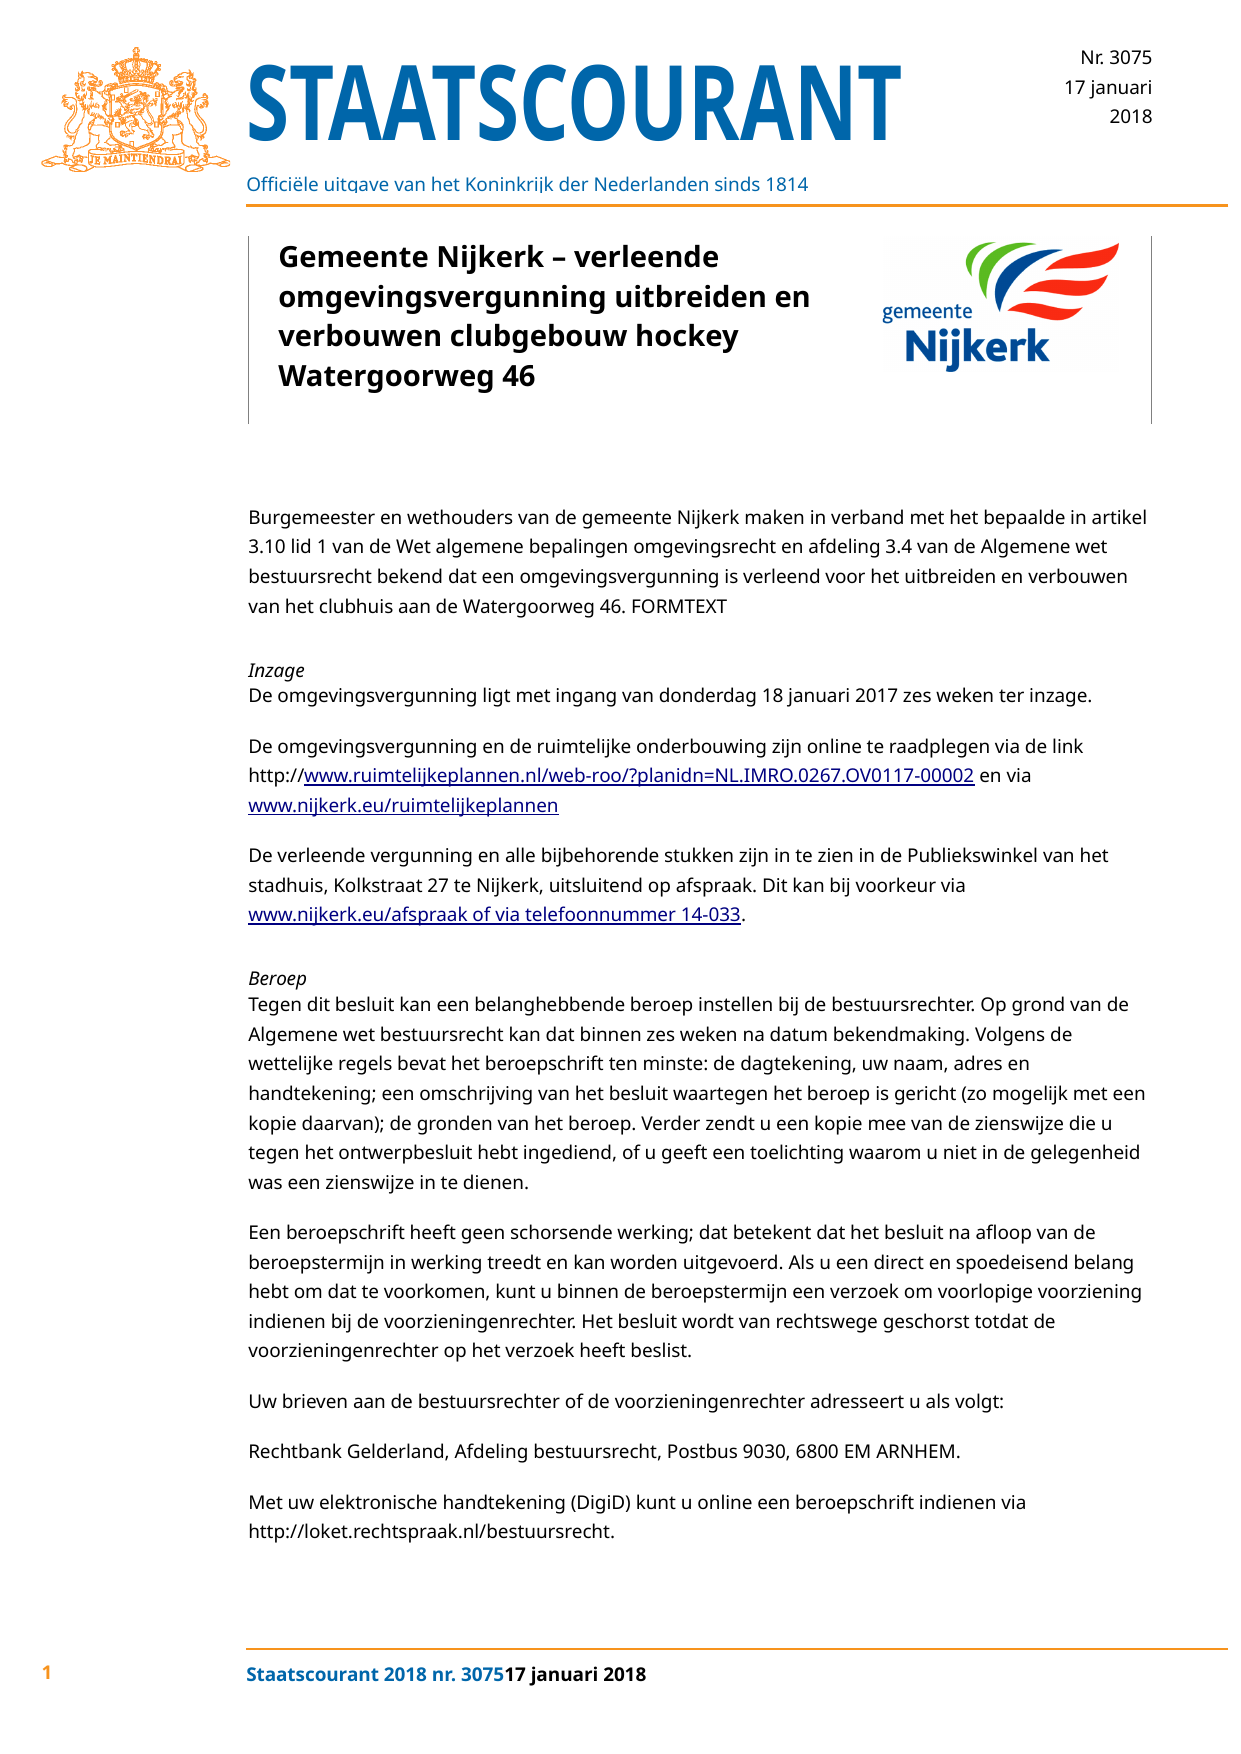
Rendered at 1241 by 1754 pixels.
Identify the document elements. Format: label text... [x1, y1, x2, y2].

text De verleende vergunning en alle bijbehorende stukken zijn in te zien in de Publiekswinkel van het stadhuis, Kolkstraat 27 te Nijkerk, uitsluitend op afspraak. Dit kan bij voorkeur via www.nijkerk.eu/afspraak of via telefoonnummer 14-033. [248, 842, 1152, 927]
table_header Gemeente Nijkerk – verleende omgevingsvergunning uitbreiden en verbouwen clubgebouw hockey Watergoorweg 46 [249, 236, 850, 424]
text De omgevingsvergunning ligt met ingang van donderdag 18 januari 2017 zes weken ter inzage. [248, 682, 1152, 708]
text Rechtbank Gelderland, Afdeling bestuursrecht, Postbus 9030, 6800 EM ARNHEM. [248, 1438, 1152, 1464]
text Burgemeester en wethouders van de gemeente Nijkerk maken in verband met het bepaalde in artikel 3.10 lid 1 van de Wet algemene bepalingen omgevingsrecht en afdeling 3.4 van de Algemene wet bestuursrecht bekend dat een omgevingsvergunning is verleend voor het uitbreiden en verbouwen van het clubhuis aan de Watergoorweg 46. FORMTEXT [248, 504, 1152, 618]
text Met uw elektronische handtekening (DigiD) kunt u online een beroepschrift indienen via http://loket.rechtspraak.nl/bestuursrecht. [248, 1489, 1152, 1544]
picture [41, 47, 231, 172]
picture [882, 236, 1119, 372]
text Beroep [248, 966, 1152, 991]
text Inzage [248, 657, 1152, 682]
text Uw brieven aan de bestuursrechter of de voorzieningenrechter adresseert u als volgt: [248, 1388, 1152, 1414]
table_header [850, 236, 1151, 424]
text Tegen dit besluit kan een belanghebbende beroep instellen bij de bestuursrechter. Op grond van de Algemene wet bestuursrecht kan dat binnen zes weken na datum bekendmaking. Volgens de wettelijke regels bevat het beroepschrift ten minste: de dagtekening, uw naam, adres en handtekening; een omschrijving van het besluit waartegen het beroep is gericht (zo mogelijk met een kopie daarvan); de gronden van het beroep. Verder zendt u een kopie mee van de zienswijze die u tegen het ontwerpbesluit hebt ingediend, of u geeft een toelichting waarom u niet in de gelegenheid was een zienswijze in te dienen. [248, 991, 1152, 1194]
text De omgevingsvergunning en de ruimtelijke onderbouwing zijn online te raadplegen via de link http://www.ruimtelijkeplannen.nl/web-roo/?planidn=NL.IMRO.0267.OV0117-00002 en via www.nijkerk.eu/ruimtelijkeplannen [248, 733, 1152, 818]
text Een beroepschrift heeft geen schorsende werking; dat betekent dat het besluit na afloop van de beroepstermijn in werking treedt en kan worden uitgevoerd. Als u een direct en spoedeisend belang hebt om dat te voorkomen, kunt u binnen de beroepstermijn een verzoek om voorlopige voorziening indienen bij de voorzieningenrechter. Het besluit wordt van rechtswege geschorst totdat de voorzieningenrechter op het verzoek heeft beslist. [248, 1219, 1152, 1363]
